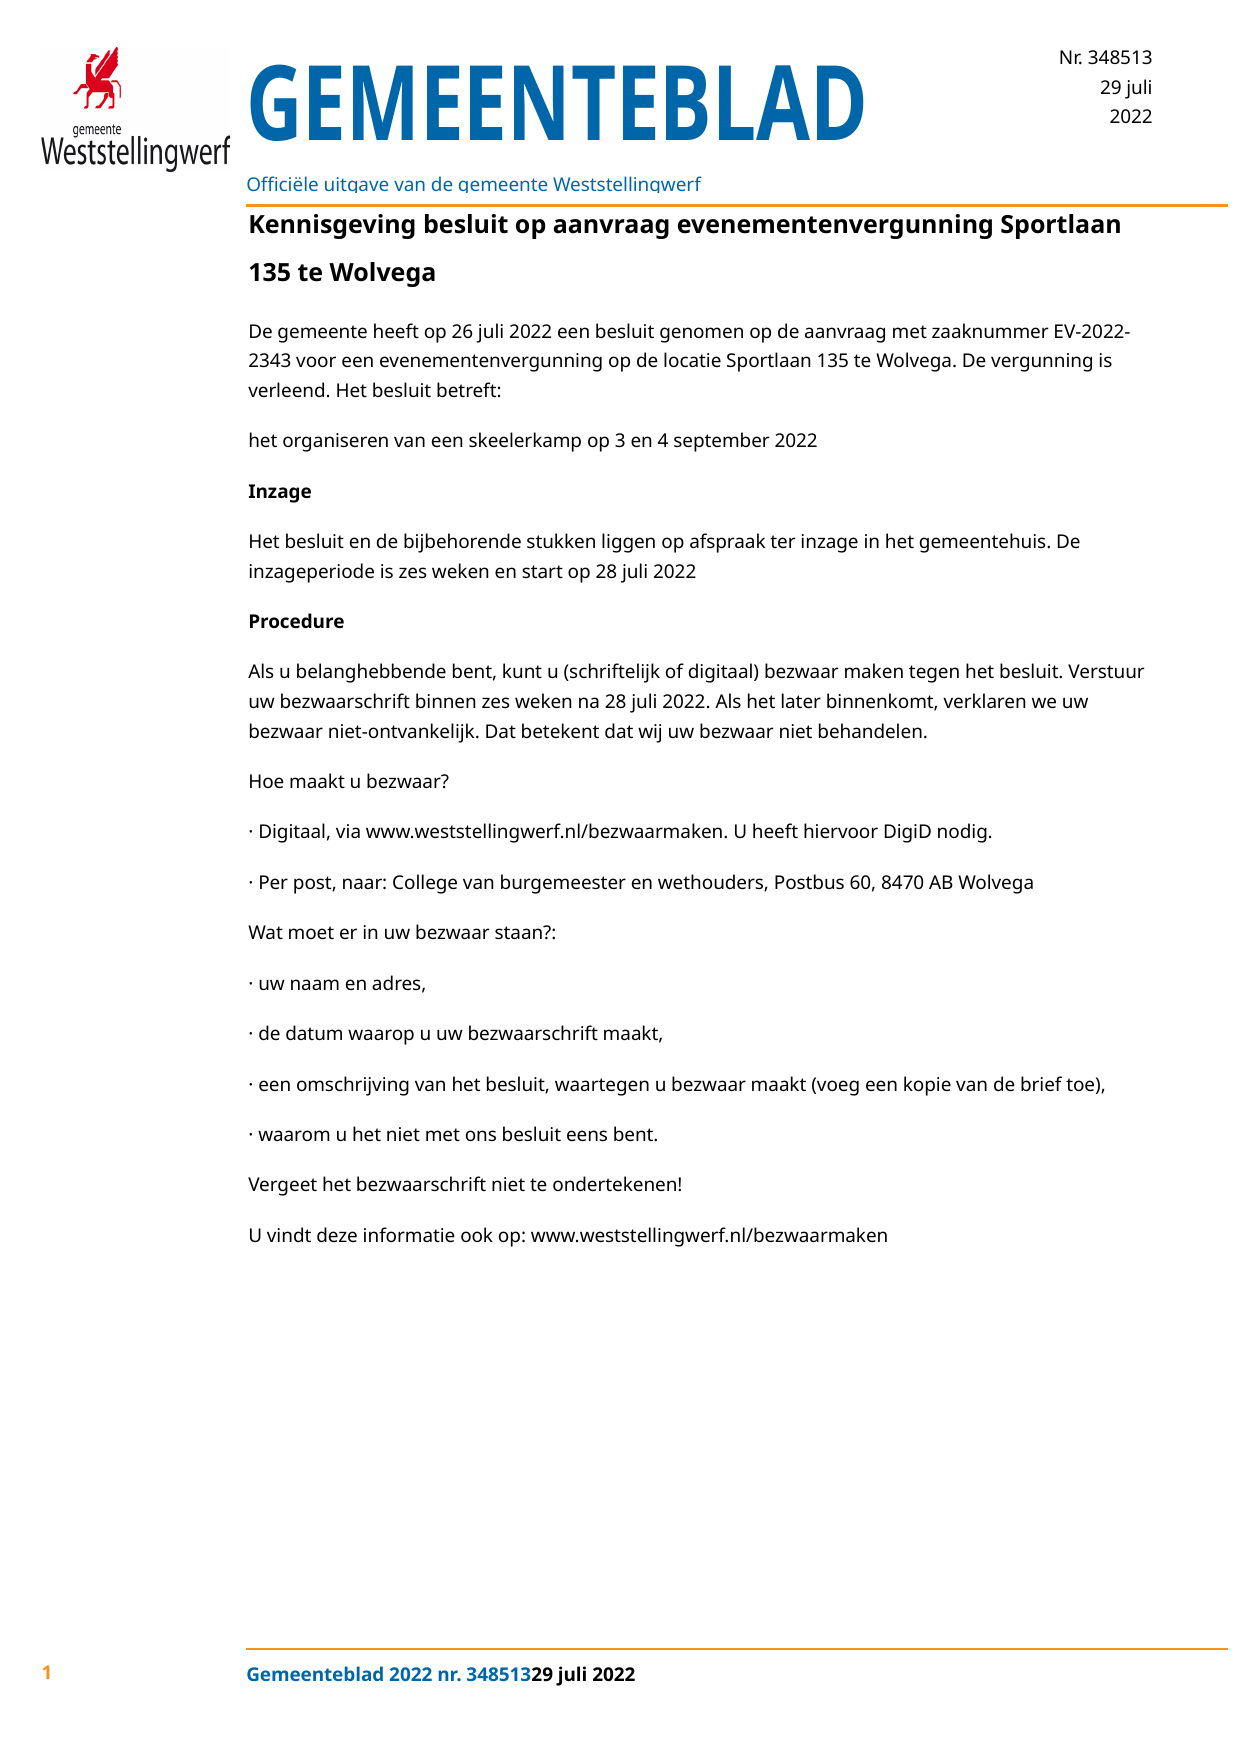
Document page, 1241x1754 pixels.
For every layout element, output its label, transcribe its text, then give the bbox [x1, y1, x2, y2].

text Procedure [248, 608, 1152, 634]
text Wat moet er in uw bezwaar staan?: [248, 919, 1152, 945]
text · Per post, naar: College van burgemeester en wethouders, Postbus 60, 8470 AB Wolvega [248, 869, 1152, 895]
text · waarom u het niet met ons besluit eens bent. [248, 1121, 1152, 1147]
text Vergeet het bezwaarschrift niet te ondertekenen! [248, 1172, 1152, 1197]
text · Digitaal, via www.weststellingwerf.nl/bezwaarmaken. U heeft hiervoor DigiD nodig. [248, 819, 1152, 844]
picture [41, 47, 231, 172]
text · uw naam en adres, [248, 970, 1152, 996]
text · een omschrijving van het besluit, waartegen u bezwaar maakt (voeg een kopie van de brief toe), [248, 1071, 1152, 1097]
text De gemeente heeft op 26 juli 2022 een besluit genomen op de aanvraag met zaaknummer EV-2022-2343 voor een evenementenvergunning op de locatie Sportlaan 135 te Wolvega. De vergunning is verleend. Het besluit betreft: [248, 318, 1152, 403]
text Kennisgeving besluit op aanvraag evenementenvergunning Sportlaan 135 te Wolvega [248, 207, 1152, 288]
text · de datum waarop u uw bezwaarschrift maakt, [248, 1020, 1152, 1046]
text Als u belanghebbende bent, kunt u (schriftelijk of digitaal) bezwaar maken tegen het besluit. Verstuur uw bezwaarschrift binnen zes weken na 28 juli 2022. Als het later binnenkomt, verklaren we uw bezwaar niet-ontvankelijk. Dat betekent dat wij uw bezwaar niet behandelen. [248, 659, 1152, 744]
text Het besluit en de bijbehorende stukken liggen op afspraak ter inzage in het gemeentehuis. De inzageperiode is zes weken en start op 28 juli 2022 [248, 528, 1152, 584]
text het organiseren van een skeelerkamp op 3 en 4 september 2022 [248, 427, 1152, 453]
text U vindt deze informatie ook op: www.weststellingwerf.nl/bezwaarmaken [248, 1222, 1152, 1248]
text Inzage [248, 478, 1152, 504]
text Hoe maakt u bezwaar? [248, 768, 1152, 794]
